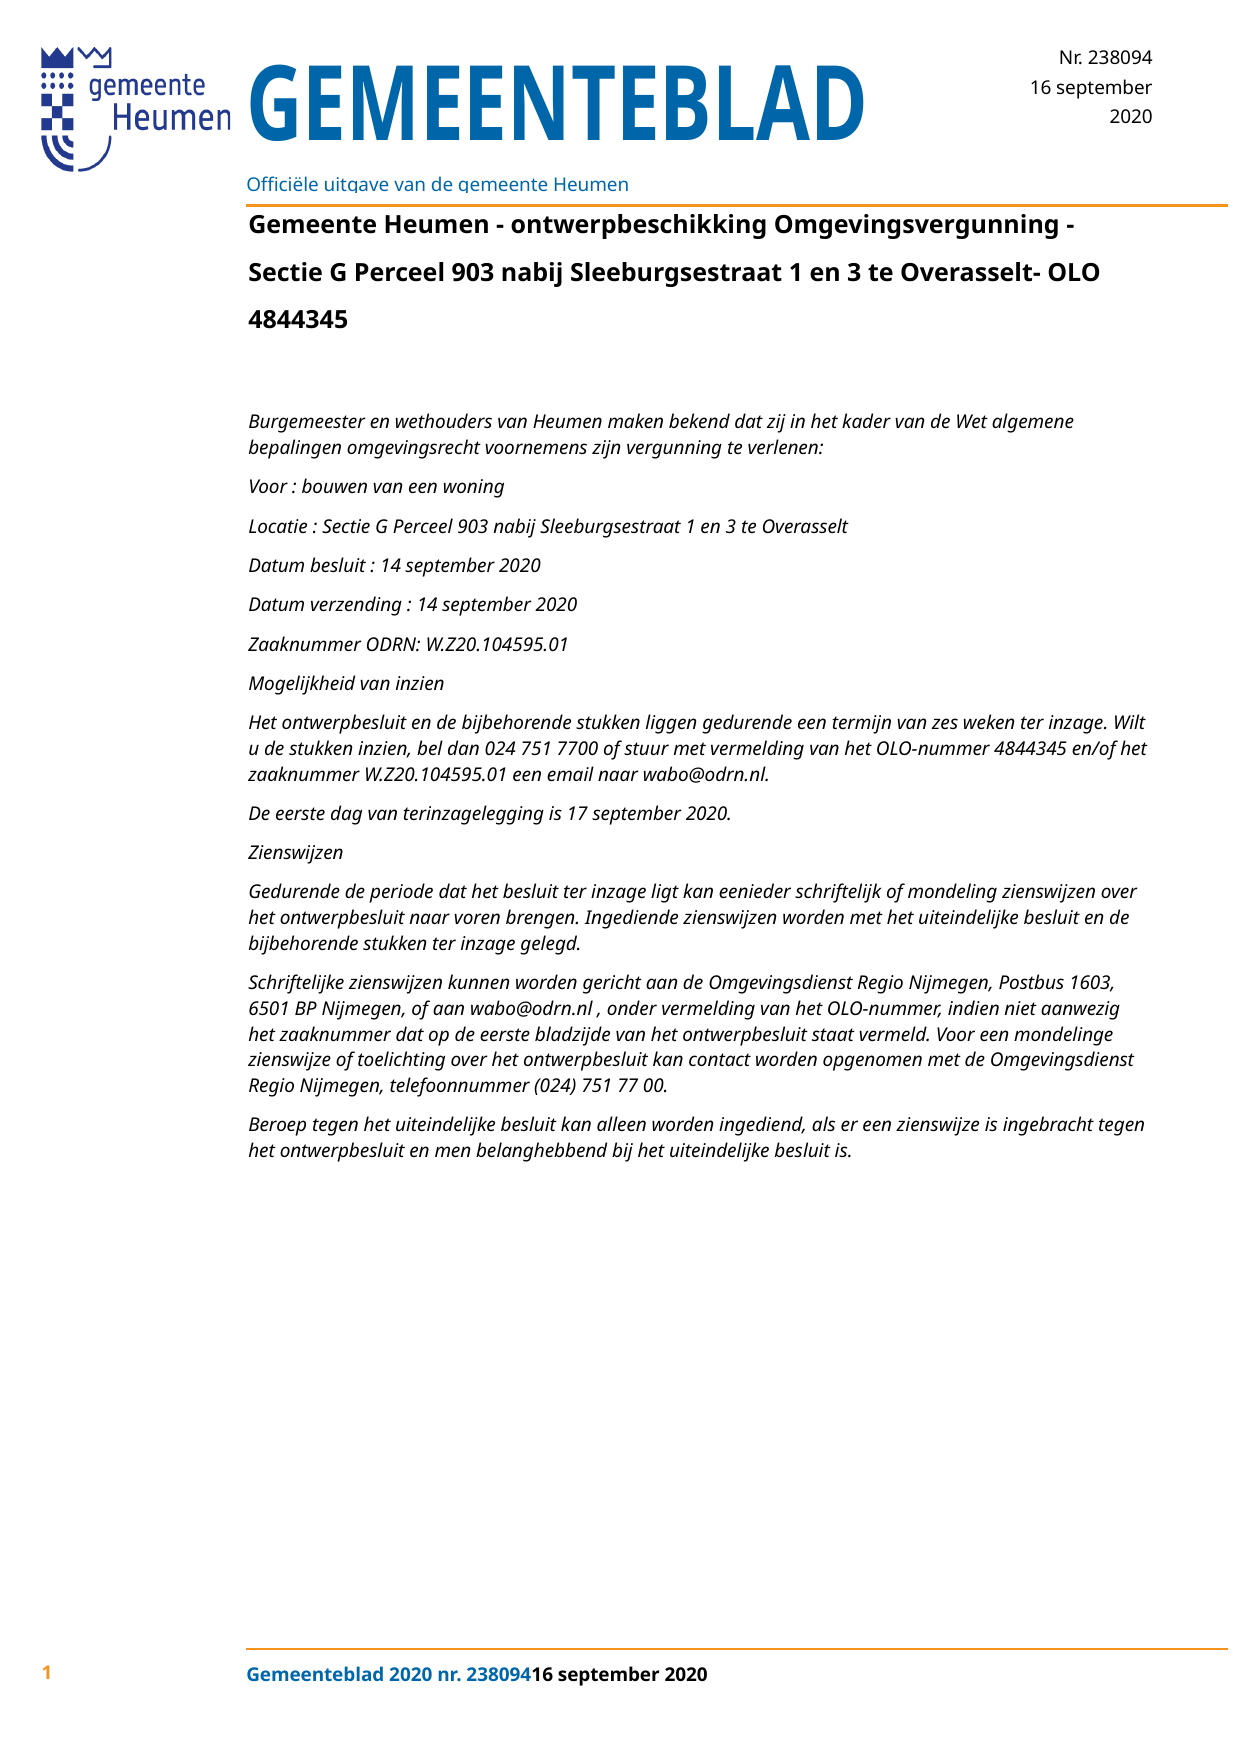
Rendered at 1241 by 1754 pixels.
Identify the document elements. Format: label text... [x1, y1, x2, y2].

picture [41, 47, 231, 172]
text Zaaknummer ODRN: W.Z20.104595.01 [248, 631, 1152, 656]
text Mogelijkheid van inzien [248, 670, 1152, 696]
text Schriftelijke zienswijzen kunnen worden gericht aan de Omgevingsdienst Regio Nijmegen, Postbus 1603, 6501 BP Nijmegen, of aan wabo@odrn.nl , onder vermelding van het OLO-nummer, indien niet aanwezig het zaaknummer dat op de eerste bladzijde van het ontwerpbesluit staat vermeld. Voor een mondelinge zienswijze of toelichting over het ontwerpbesluit kan contact worden opgenomen met de Omgevingsdienst Regio Nijmegen, telefoonnummer (024) 751 77 00. [248, 969, 1152, 1098]
text Beroep tegen het uiteindelijke besluit kan alleen worden ingediend, als er een zienswijze is ingebracht tegen het ontwerpbesluit en men belanghebbend bij het uiteindelijke besluit is. [248, 1111, 1152, 1163]
text Datum besluit : 14 september 2020 [248, 552, 1152, 578]
text Voor : bouwen van een woning [248, 474, 1152, 499]
text Burgemeester en wethouders van Heumen maken bekend dat zij in het kader van de Wet algemene bepalingen omgevingsrecht voornemens zijn vergunning te verlenen: [248, 409, 1152, 460]
text De eerste dag van terinzagelegging is 17 september 2020. [248, 800, 1152, 826]
text Datum verzending : 14 september 2020 [248, 591, 1152, 617]
text Locatie : Sectie G Perceel 903 nabij Sleeburgsestraat 1 en 3 te Overasselt [248, 513, 1152, 539]
text Zienswijzen [248, 839, 1152, 865]
text Het ontwerpbesluit en de bijbehorende stukken liggen gedurende een termijn van zes weken ter inzage. Wilt u de stukken inzien, bel dan 024 751 7700 of stuur met vermelding van het OLO-nummer 4844345 en/of het zaaknummer W.Z20.104595.01 een email naar wabo@odrn.nl. [248, 709, 1152, 786]
text Gedurende de periode dat het besluit ter inzage ligt kan eenieder schriftelijk of mondeling zienswijzen over het ontwerpbesluit naar voren brengen. Ingediende zienswijzen worden met het uiteindelijke besluit en de bijbehorende stukken ter inzage gelegd. [248, 878, 1152, 956]
text Gemeente Heumen - ontwerpbeschikking Omgevingsvergunning - Sectie G Perceel 903 nabij Sleeburgsestraat 1 en 3 te Overasselt- OLO 4844345 [248, 207, 1152, 336]
